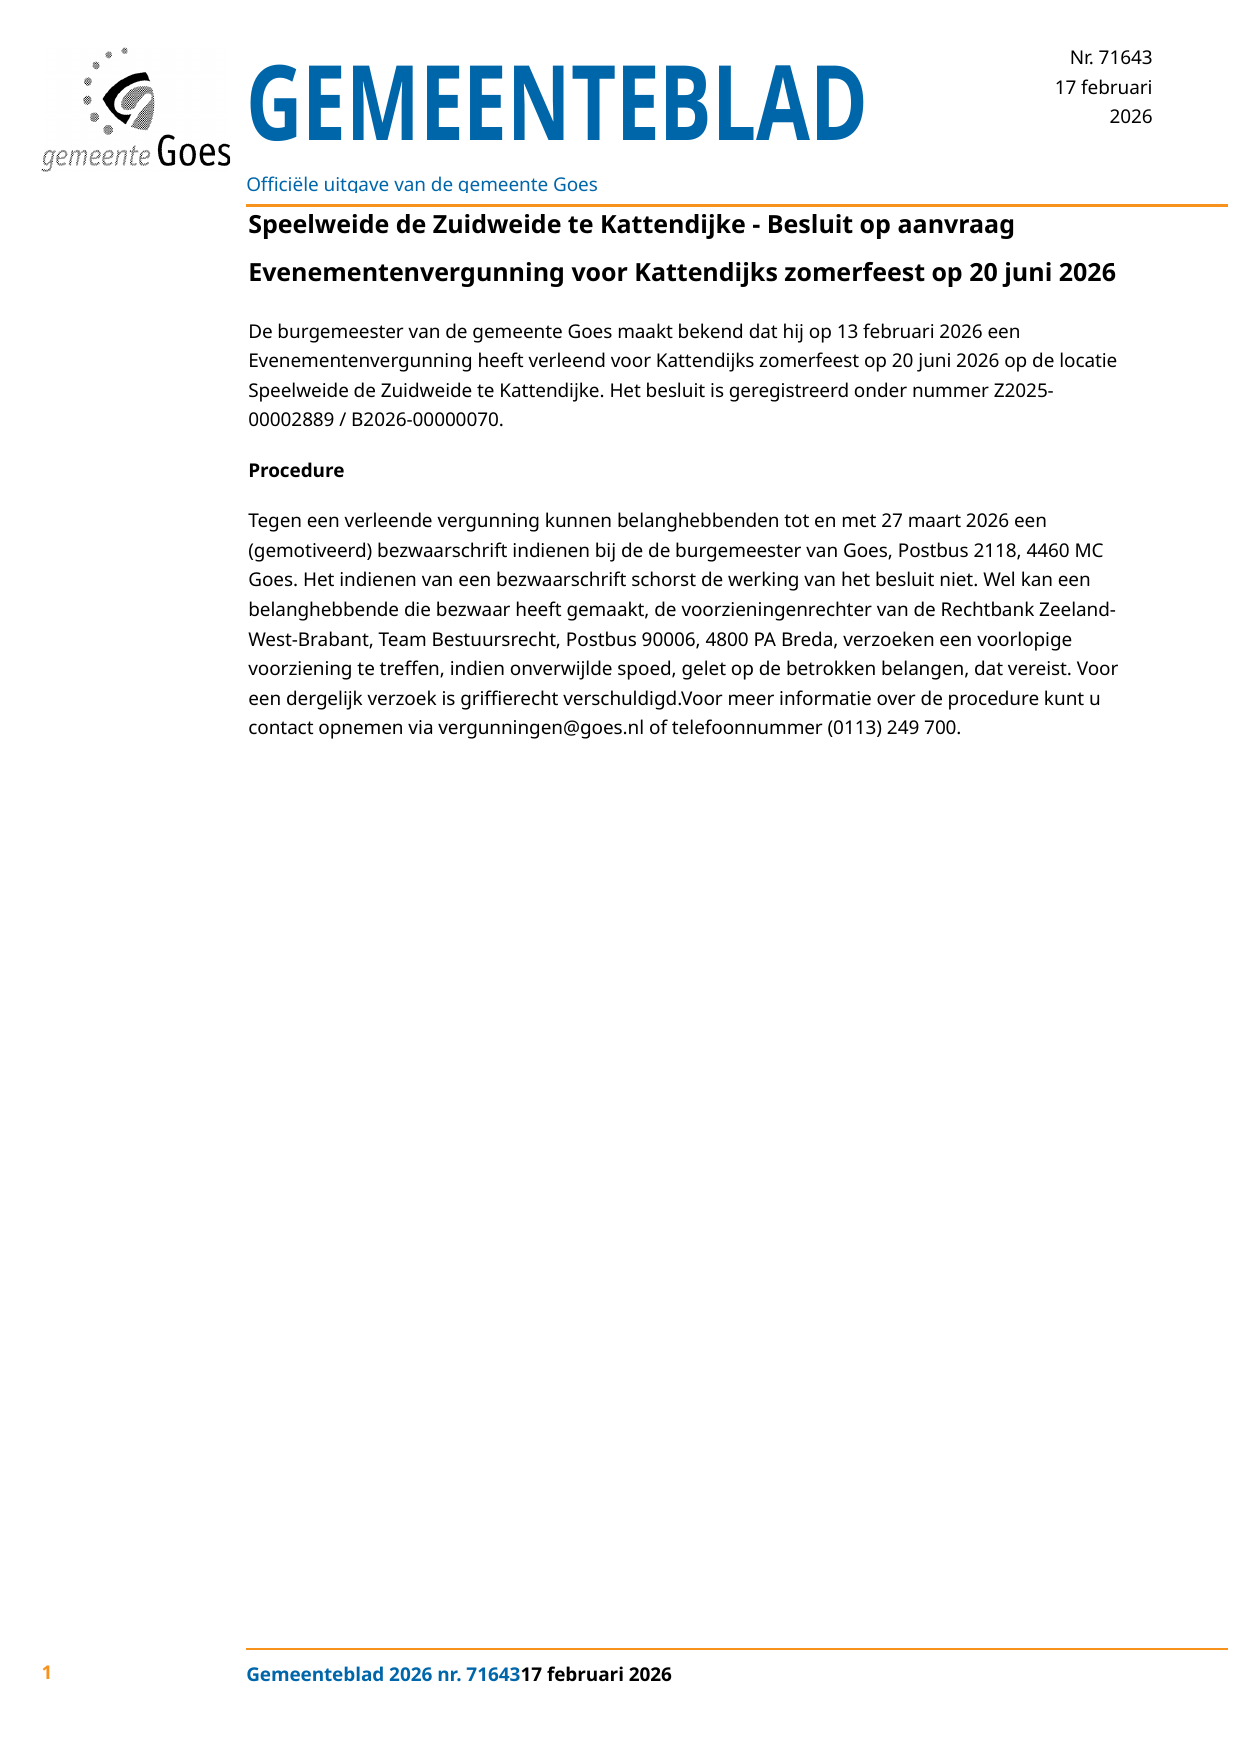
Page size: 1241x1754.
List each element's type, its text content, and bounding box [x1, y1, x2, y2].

text Procedure [248, 457, 1152, 483]
text Tegen een verleende vergunning kunnen belanghebbenden tot en met 27 maart 2026 een (gemotiveerd) bezwaarschrift indienen bij de de burgemeester van Goes, Postbus 2118, 4460 MC Goes. Het indienen van een bezwaarschrift schorst de werking van het besluit niet. Wel kan een belanghebbende die bezwaar heeft gemaakt, de voorzieningenrechter van de Rechtbank Zeeland-West-Brabant, Team Bestuursrecht, Postbus 90006, 4800 PA Breda, verzoeken een voorlopige voorziening te treffen, indien onverwijlde spoed, gelet op de betrokken belangen, dat vereist. Voor een dergelijk verzoek is griffierecht verschuldigd.Voor meer informatie over de procedure kunt u contact opnemen via vergunningen@goes.nl of telefoonnummer (0113) 249 700. [248, 507, 1152, 740]
text De burgemeester van de gemeente Goes maakt bekend dat hij op 13 februari 2026 een Evenementenvergunning heeft verleend voor Kattendijks zomerfeest op 20 juni 2026 op de locatie Speelweide de Zuidweide te Kattendijke. Het besluit is geregistreerd onder nummer Z2025-00002889 / B2026-00000070. [248, 318, 1152, 432]
text Speelweide de Zuidweide te Kattendijke - Besluit op aanvraag Evenementenvergunning voor Kattendijks zomerfeest op 20 juni 2026 [248, 207, 1152, 288]
picture [41, 47, 231, 172]
